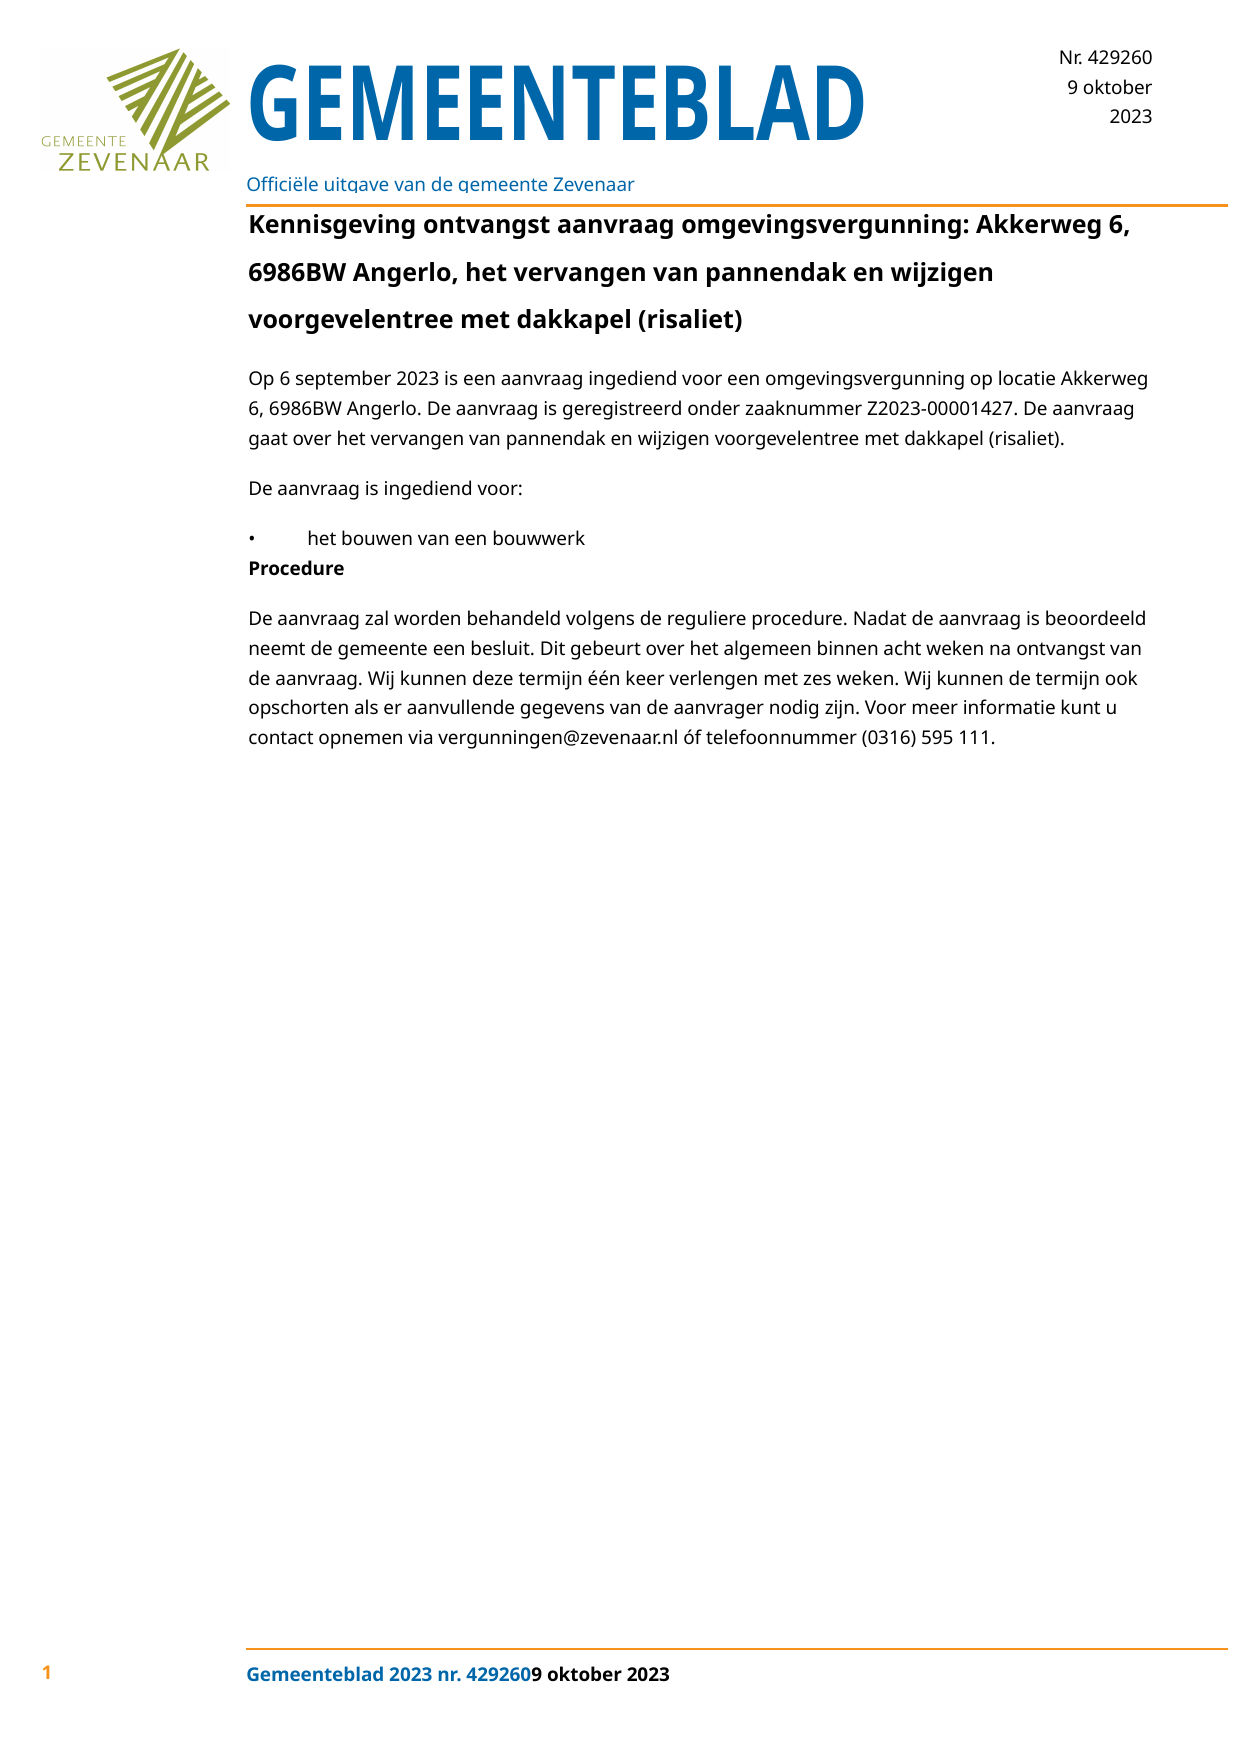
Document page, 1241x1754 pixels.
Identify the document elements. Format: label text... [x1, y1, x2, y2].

text Kennisgeving ontvangst aanvraag omgevingsvergunning: Akkerweg 6, 6986BW Angerlo, het vervangen van pannendak en wijzigen voorgevelentree met dakkapel (risaliet) [248, 207, 1152, 336]
text De aanvraag is ingediend voor: [248, 475, 1152, 501]
text De aanvraag zal worden behandeld volgens de reguliere procedure. Nadat de aanvraag is beoordeeld neemt de gemeente een besluit. Dit gebeurt over het algemeen binnen acht weken na ontvangst van de aanvraag. Wij kunnen deze termijn één keer verlengen met zes weken. Wij kunnen de termijn ook opschorten als er aanvullende gegevens van de aanvrager nodig zijn. Voor meer informatie kunt u contact opnemen via vergunningen@zevenaar.nl óf telefoonnummer (0316) 595 111. [248, 606, 1152, 749]
text Op 6 september 2023 is een aanvraag ingediend voor een omgevingsvergunning op locatie Akkerweg 6, 6986BW Angerlo. De aanvraag is geregistreerd onder zaaknummer Z2023-00001427. De aanvraag gaat over het vervangen van pannendak en wijzigen voorgevelentree met dakkapel (risaliet). [248, 366, 1152, 450]
picture [41, 47, 231, 172]
text Procedure [248, 555, 1152, 581]
list het bouwen van een bouwwerk [248, 526, 1152, 551]
